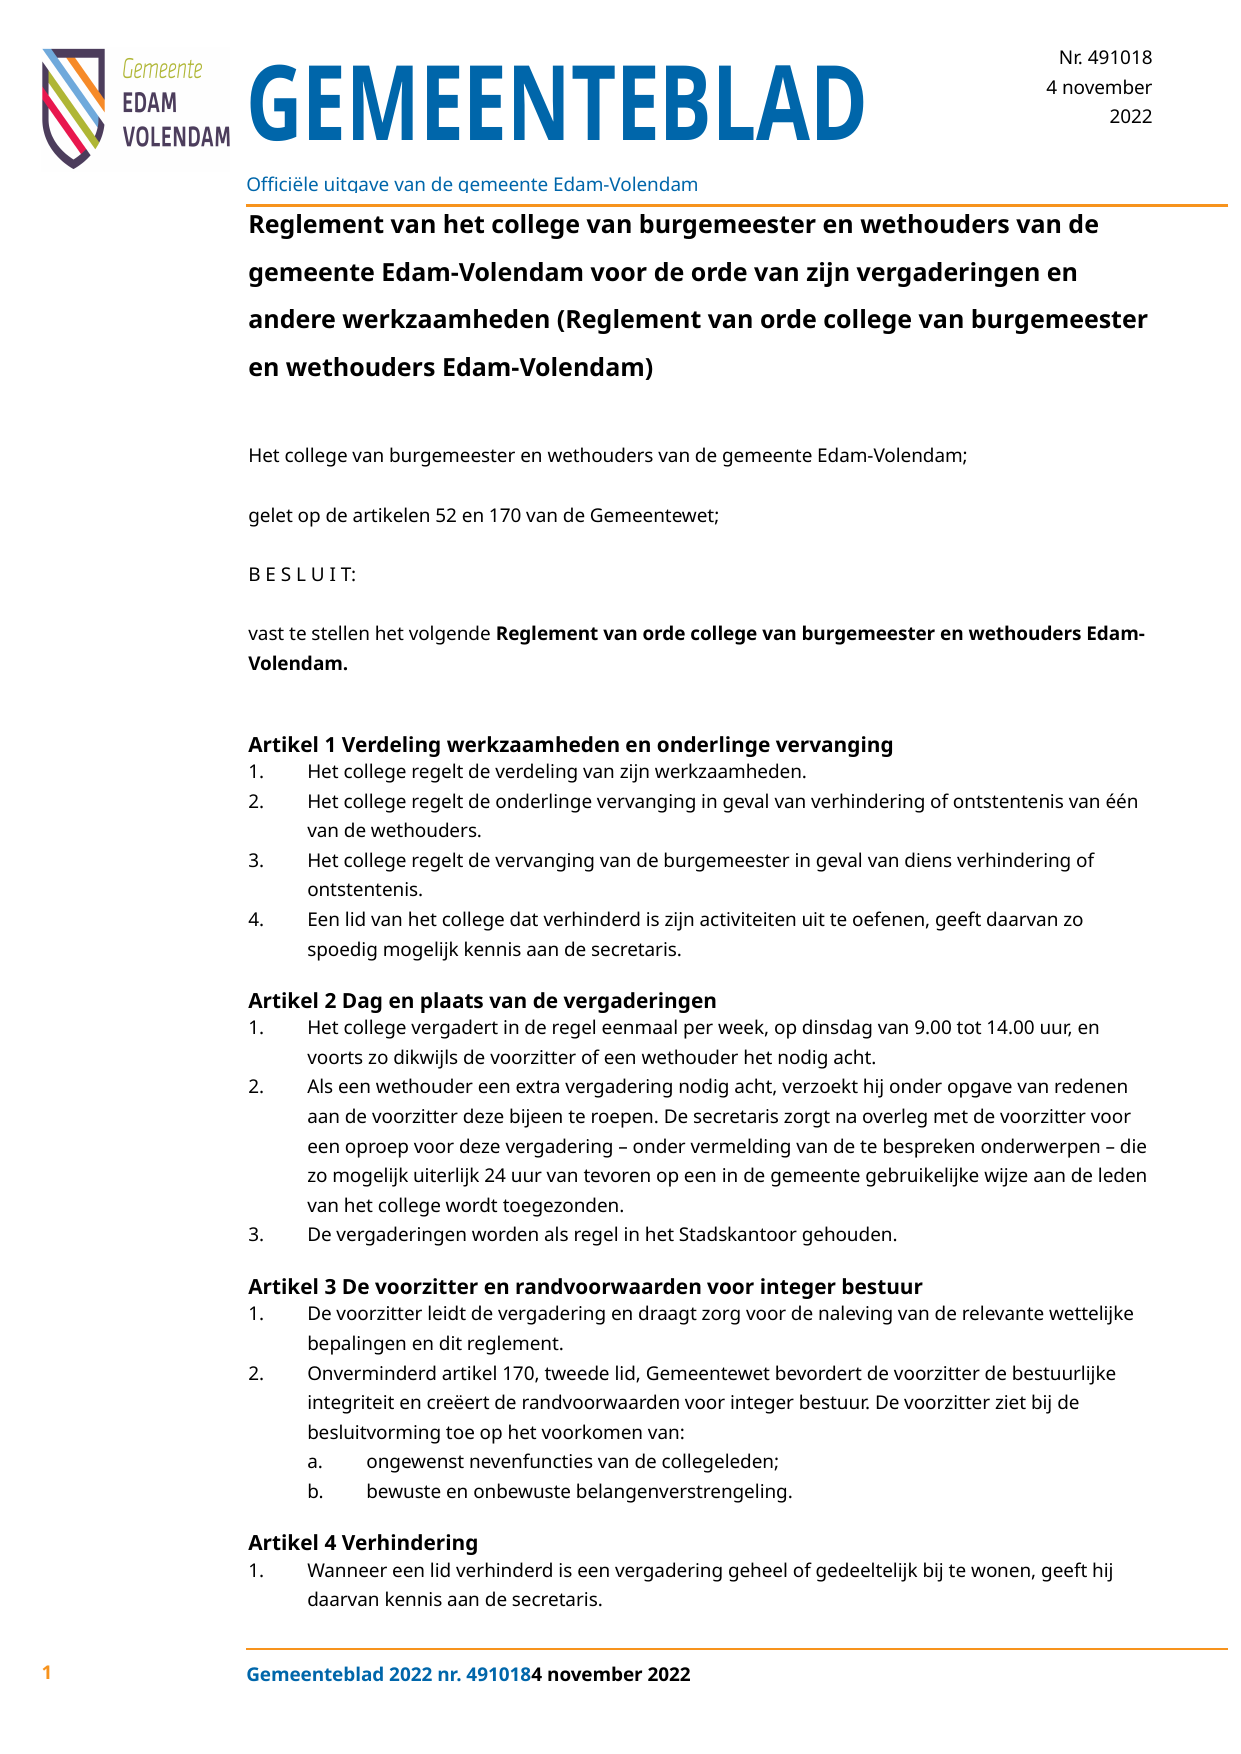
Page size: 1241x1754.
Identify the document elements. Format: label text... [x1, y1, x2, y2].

list ongewenst nevenfuncties van de collegeleden; [307, 1448, 1152, 1474]
text gelet op de artikelen 52 en 170 van de Gemeentewet; [248, 502, 1152, 528]
list De vergaderingen worden als regel in het Stadskantoor gehouden. [248, 1222, 1152, 1247]
text Reglement van het college van burgemeester en wethouders van de gemeente Edam-Volendam voor de orde van zijn vergaderingen en andere werkzaamheden (Reglement van orde college van burgemeester en wethouders Edam-Volendam) [248, 207, 1152, 384]
text Artikel 4 Verhindering [248, 1528, 1152, 1557]
text Artikel 1 Verdeling werkzaamheden en onderlinge vervanging [248, 730, 1152, 758]
list bewuste en onbewuste belangenverstrengeling. [307, 1478, 1152, 1504]
list Het college regelt de onderlinge vervanging in geval van verhindering of ontstentenis van één van de wethouders. [248, 788, 1152, 843]
list Een lid van het college dat verhinderd is zijn activiteiten uit te oefenen, geeft daarvan zo spoedig mogelijk kennis aan de secretaris. [248, 906, 1152, 961]
text Artikel 3 De voorzitter en randvoorwaarden voor integer bestuur [248, 1272, 1152, 1301]
text vast te stellen het volgende Reglement van orde college van burgemeester en wethouders Edam-Volendam. [248, 620, 1152, 676]
list Onverminderd artikel 170, tweede lid, Gemeentewet bevordert de voorzitter de bestuurlijke integriteit en creëert de randvoorwaarden voor integer bestuur. De voorzitter ziet bij de besluitvorming toe op het voorkomen van: [248, 1360, 1152, 1444]
text Artikel 2 Dag en plaats van de vergaderingen [248, 986, 1152, 1014]
list Het college regelt de verdeling van zijn werkzaamheden. [248, 758, 1152, 784]
list Als een wethouder een extra vergadering nodig acht, verzoekt hij onder opgave van redenen aan de voorzitter deze bijeen te roepen. De secretaris zorgt na overleg met de voorzitter voor een oproep voor deze vergadering – onder vermelding van de te bespreken onderwerpen – die zo mogelijk uiterlijk 24 uur van tevoren op een in de gemeente gebruikelijke wijze aan de leden van het college wordt toegezonden. [248, 1074, 1152, 1218]
list Het college vergadert in de regel eenmaal per week, op dinsdag van 9.00 tot 14.00 uur, en voorts zo dikwijls de voorzitter of een wethouder het nodig acht. [248, 1014, 1152, 1070]
picture [41, 47, 231, 172]
list Wanneer een lid verhinderd is een vergadering geheel of gedeeltelijk bij te wonen, geeft hij daarvan kennis aan de secretaris. [248, 1557, 1152, 1612]
list Het college regelt de vervanging van de burgemeester in geval van diens verhindering of ontstentenis. [248, 847, 1152, 902]
text B E S L U I T: [248, 561, 1152, 587]
list De voorzitter leidt de vergadering en draagt zorg voor de naleving van de relevante wettelijke bepalingen en dit reglement. [248, 1301, 1152, 1356]
text Het college van burgemeester en wethouders van de gemeente Edam-Volendam; [248, 443, 1152, 468]
